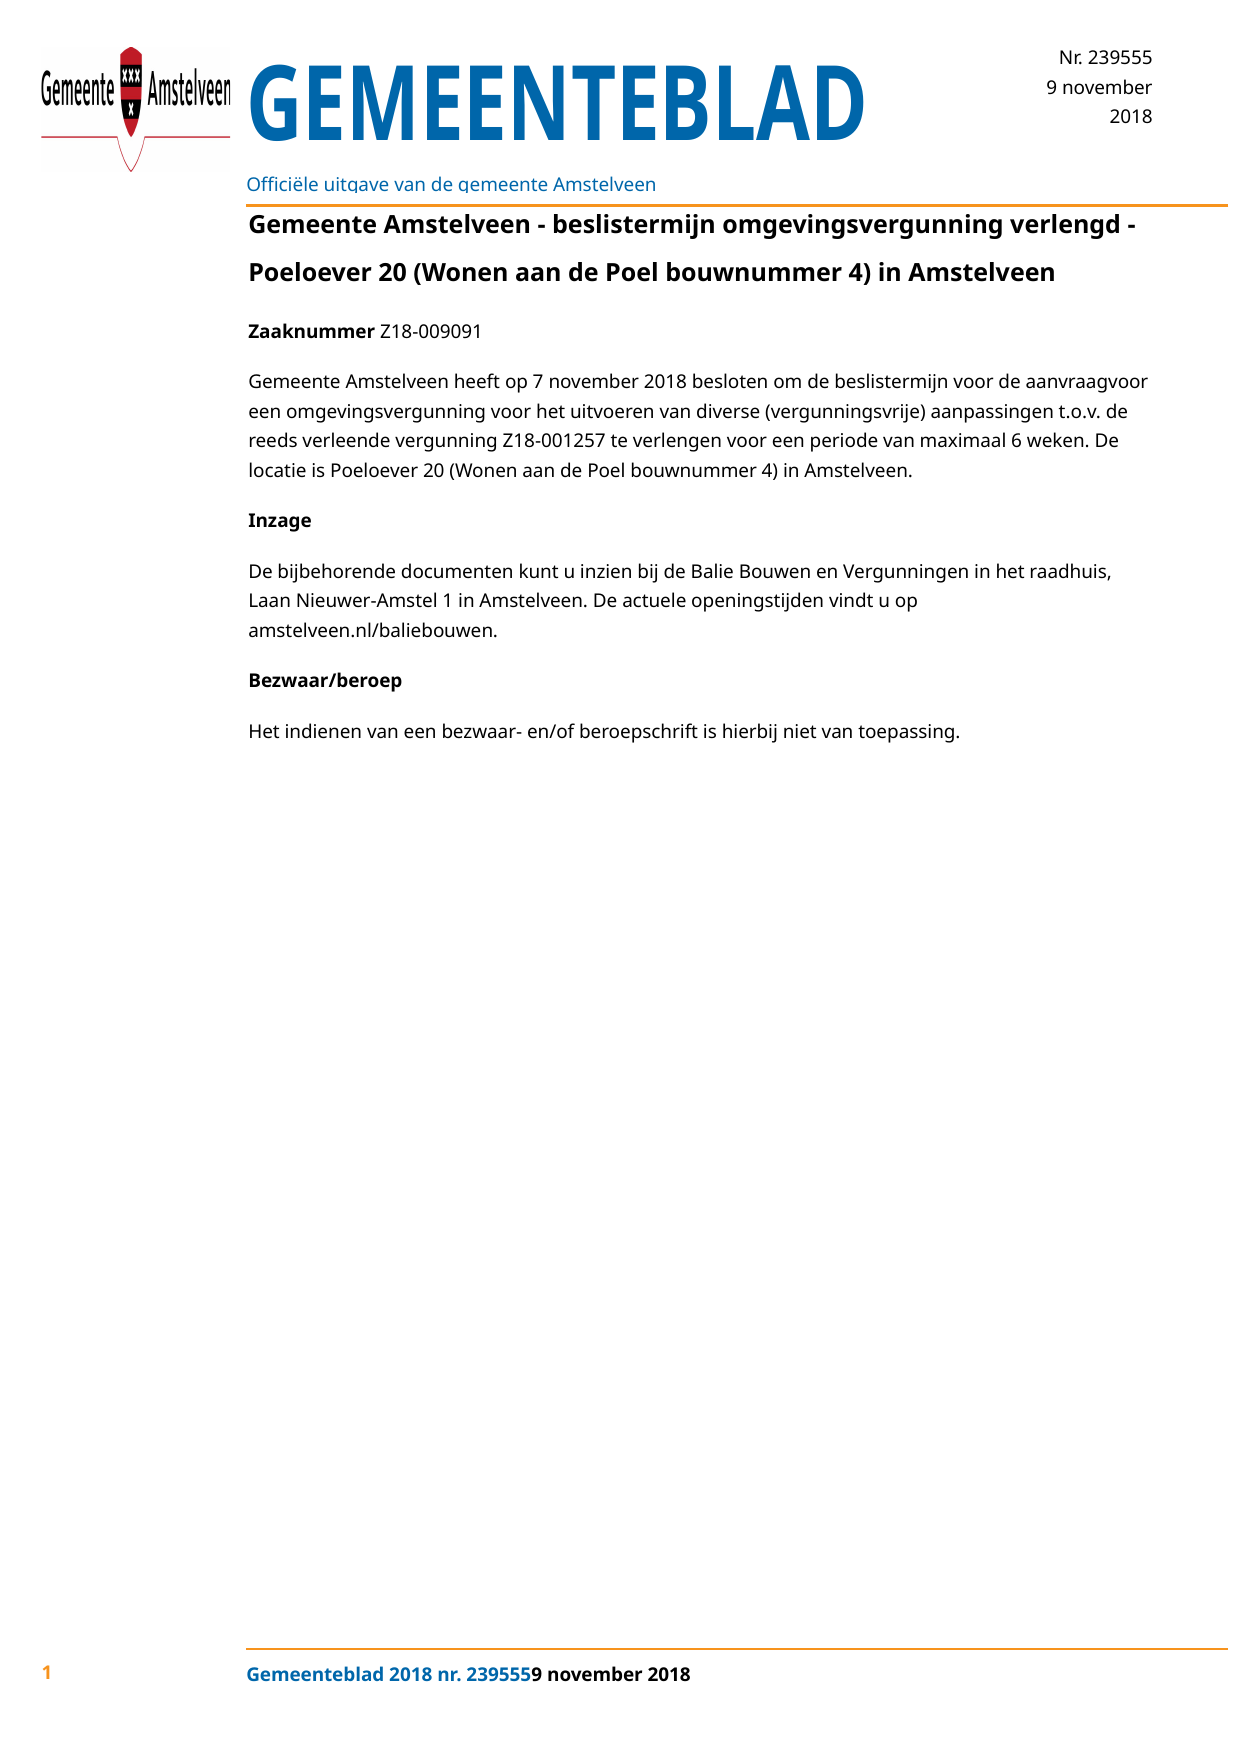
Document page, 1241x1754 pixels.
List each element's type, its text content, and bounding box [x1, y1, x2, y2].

text De bijbehorende documenten kunt u inzien bij de Balie Bouwen en Vergunningen in het raadhuis, Laan Nieuwer-Amstel 1 in Amstelveen. De actuele openingstijden vindt u op amstelveen.nl/baliebouwen. [248, 558, 1152, 643]
text Zaaknummer Z18-009091 [248, 318, 1152, 344]
text Inzage [248, 507, 1152, 533]
text Gemeente Amstelveen - beslistermijn omgevingsvergunning verlengd - Poeloever 20 (Wonen aan de Poel bouwnummer 4) in Amstelveen [248, 207, 1152, 288]
text Het indienen van een bezwaar- en/of beroepschrift is hierbij niet van toepassing. [248, 718, 1152, 744]
picture [41, 47, 231, 172]
text Bezwaar/beroep [248, 667, 1152, 693]
text Gemeente Amstelveen heeft op 7 november 2018 besloten om de beslistermijn voor de aanvraagvoor een omgevingsvergunning voor het uitvoeren van diverse (vergunningsvrije) aanpassingen t.o.v. de reeds verleende vergunning Z18-001257 te verlengen voor een periode van maximaal 6 weken. De locatie is Poeloever 20 (Wonen aan de Poel bouwnummer 4) in Amstelveen. [248, 368, 1152, 483]
